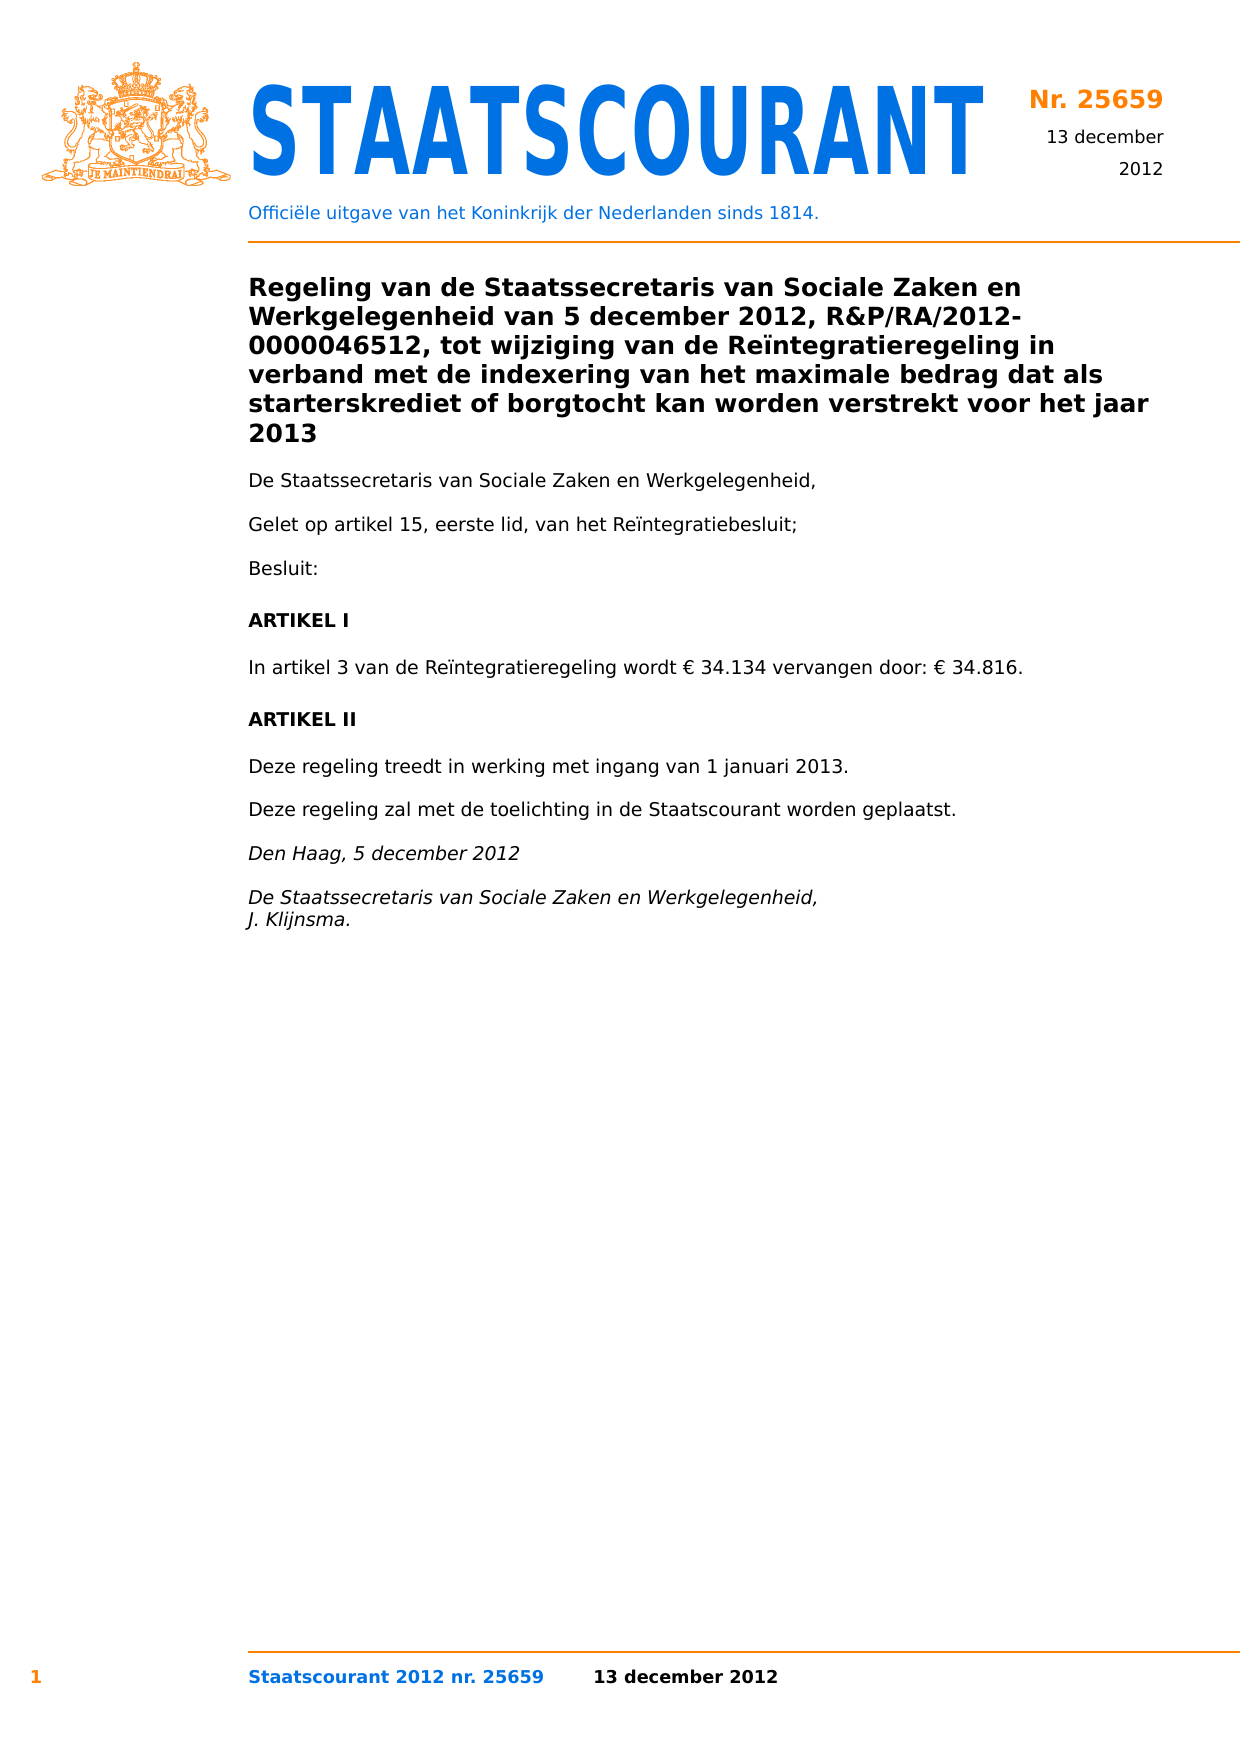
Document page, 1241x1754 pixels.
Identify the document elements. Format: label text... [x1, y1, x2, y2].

text Besluit: [248, 558, 1163, 579]
subtitle Regeling van de Staatssecretaris van Sociale Zaken en Werkgelegenheid van 5 december 2012, R&P/RA/2012-0000046512, tot wijziging van de Reïntegratieregeling in verband met de indexering van het maximale bedrag dat als starterskrediet of borgtocht kan worden verstrekt voor het jaar 2013 [248, 273, 1163, 448]
subtitle ARTIKEL I [248, 609, 1163, 632]
text De Staatssecretaris van Sociale Zaken en Werkgelegenheid, [248, 470, 1163, 492]
subtitle ARTIKEL II [248, 708, 1163, 731]
text In artikel 3 van de Reïntegratieregeling wordt € 34.134 vervangen door: € 34.816. [248, 657, 1163, 678]
text Deze regeling zal met de toelichting in de Staatscourant worden geplaatst. [248, 799, 1163, 821]
text Den Haag, 5 december 2012 [248, 843, 1163, 865]
text Deze regeling treedt in werking met ingang van 1 januari 2013. [248, 756, 1163, 777]
table_header [25, 62, 248, 241]
table_header STAATSCOURANT [248, 62, 998, 203]
text De Staatssecretaris van Sociale Zaken en Werkgelegenheid, J. Klijnsma. [248, 887, 1163, 931]
picture [41, 62, 231, 186]
table_cell Officiële uitgave van het Koninkrijk der Nederlanden sinds 1814. [248, 203, 1240, 241]
text Gelet op artikel 15, eerste lid, van het Reïntegratiebesluit; [248, 514, 1163, 536]
table_header Nr. 25659 [998, 62, 1240, 121]
table_cell 2012 [998, 153, 1240, 203]
table_cell 13 december [998, 121, 1240, 153]
